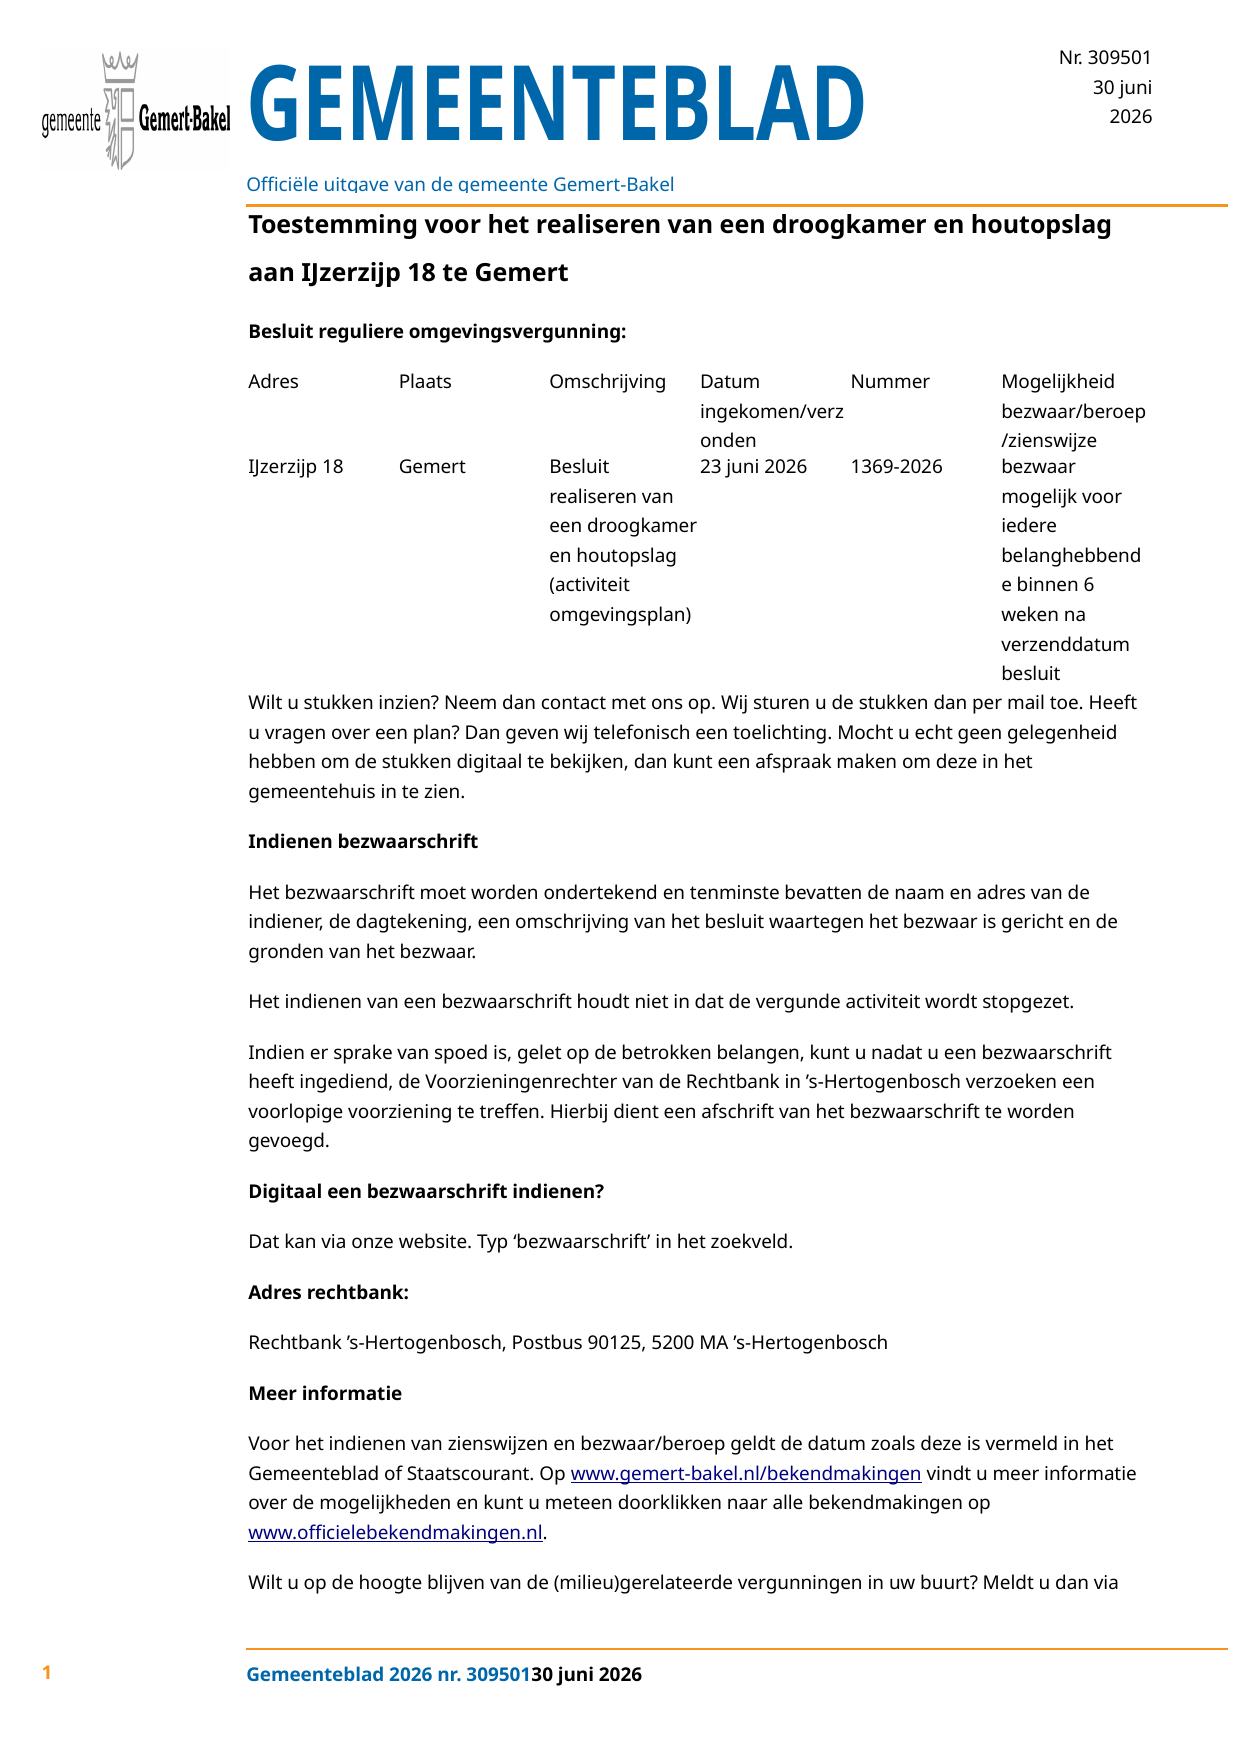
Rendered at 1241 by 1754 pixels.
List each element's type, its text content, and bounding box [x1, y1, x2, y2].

table_cell bezwaar mogelijk voor iedere belanghebbende binnen 6 weken na verzenddatum besluit [1001, 453, 1152, 686]
text Voor het indienen van zienswijzen en bezwaar/beroep geldt de datum zoals deze is vermeld in het Gemeenteblad of Staatscourant. Op www.gemert-bakel.nl/bekendmakingen vindt u meer informatie over de mogelijkheden en kunt u meteen doorklikken naar alle bekendmakingen op www.officielebekendmakingen.nl. [248, 1430, 1152, 1545]
text Toestemming voor het realiseren van een droogkamer en houtopslag aan IJzerzijp 18 te Gemert [248, 207, 1152, 288]
text Meer informatie [248, 1380, 1152, 1406]
picture [41, 47, 231, 172]
table_header Omschrijving [549, 369, 700, 453]
text Wilt u op de hoogte blijven van de (milieu)gerelateerde vergunningen in uw buurt? Meldt u dan via [248, 1569, 1152, 1595]
table_header Datum ingekomen/verzonden [700, 369, 850, 453]
table_cell 1369-2026 [850, 453, 1001, 686]
text Digitaal een bezwaarschrift indienen? [248, 1178, 1152, 1204]
text Indienen bezwaarschrift [248, 828, 1152, 854]
text Indien er sprake van spoed is, gelet op de betrokken belangen, kunt u nadat u een bezwaarschrift heeft ingediend, de Voorzieningenrechter van de Rechtbank in ’s-Hertogenbosch verzoeken een voorlopige voorziening te treffen. Hierbij dient een afschrift van het bezwaarschrift te worden gevoegd. [248, 1039, 1152, 1153]
table_header Plaats [399, 369, 549, 453]
table_header Mogelijkheid bezwaar/beroep/zienswijze [1001, 369, 1152, 453]
table_header Nummer [850, 369, 1001, 453]
text Adres rechtbank: [248, 1279, 1152, 1305]
table_cell 23 juni 2026 [700, 453, 850, 686]
table_header Adres [248, 369, 398, 453]
text Wilt u stukken inzien? Neem dan contact met ons op. Wij sturen u de stukken dan per mail toe. Heeft u vragen over een plan? Dan geven wij telefonisch een toelichting. Mocht u echt geen gelegenheid hebben om de stukken digitaal te bekijken, dan kunt een afspraak maken om deze in het gemeentehuis in te zien. [248, 689, 1152, 804]
table_cell IJzerzijp 18 [248, 453, 398, 686]
table_cell Besluit realiseren van een droogkamer en houtopslag (activiteit omgevingsplan) [549, 453, 700, 686]
text Besluit reguliere omgevingsvergunning: [248, 318, 1152, 344]
text Het bezwaarschrift moet worden ondertekend en tenminste bevatten de naam en adres van de indiener, de dagtekening, een omschrijving van het besluit waartegen het bezwaar is gericht en de gronden van het bezwaar. [248, 879, 1152, 964]
text Rechtbank ’s-Hertogenbosch, Postbus 90125, 5200 MA ’s-Hertogenbosch [248, 1329, 1152, 1355]
text Het indienen van een bezwaarschrift houdt niet in dat de vergunde activiteit wordt stopgezet. [248, 988, 1152, 1014]
table_cell Gemert [399, 453, 549, 686]
text Dat kan via onze website. Typ ‘bezwaarschrift’ in het zoekveld. [248, 1228, 1152, 1254]
